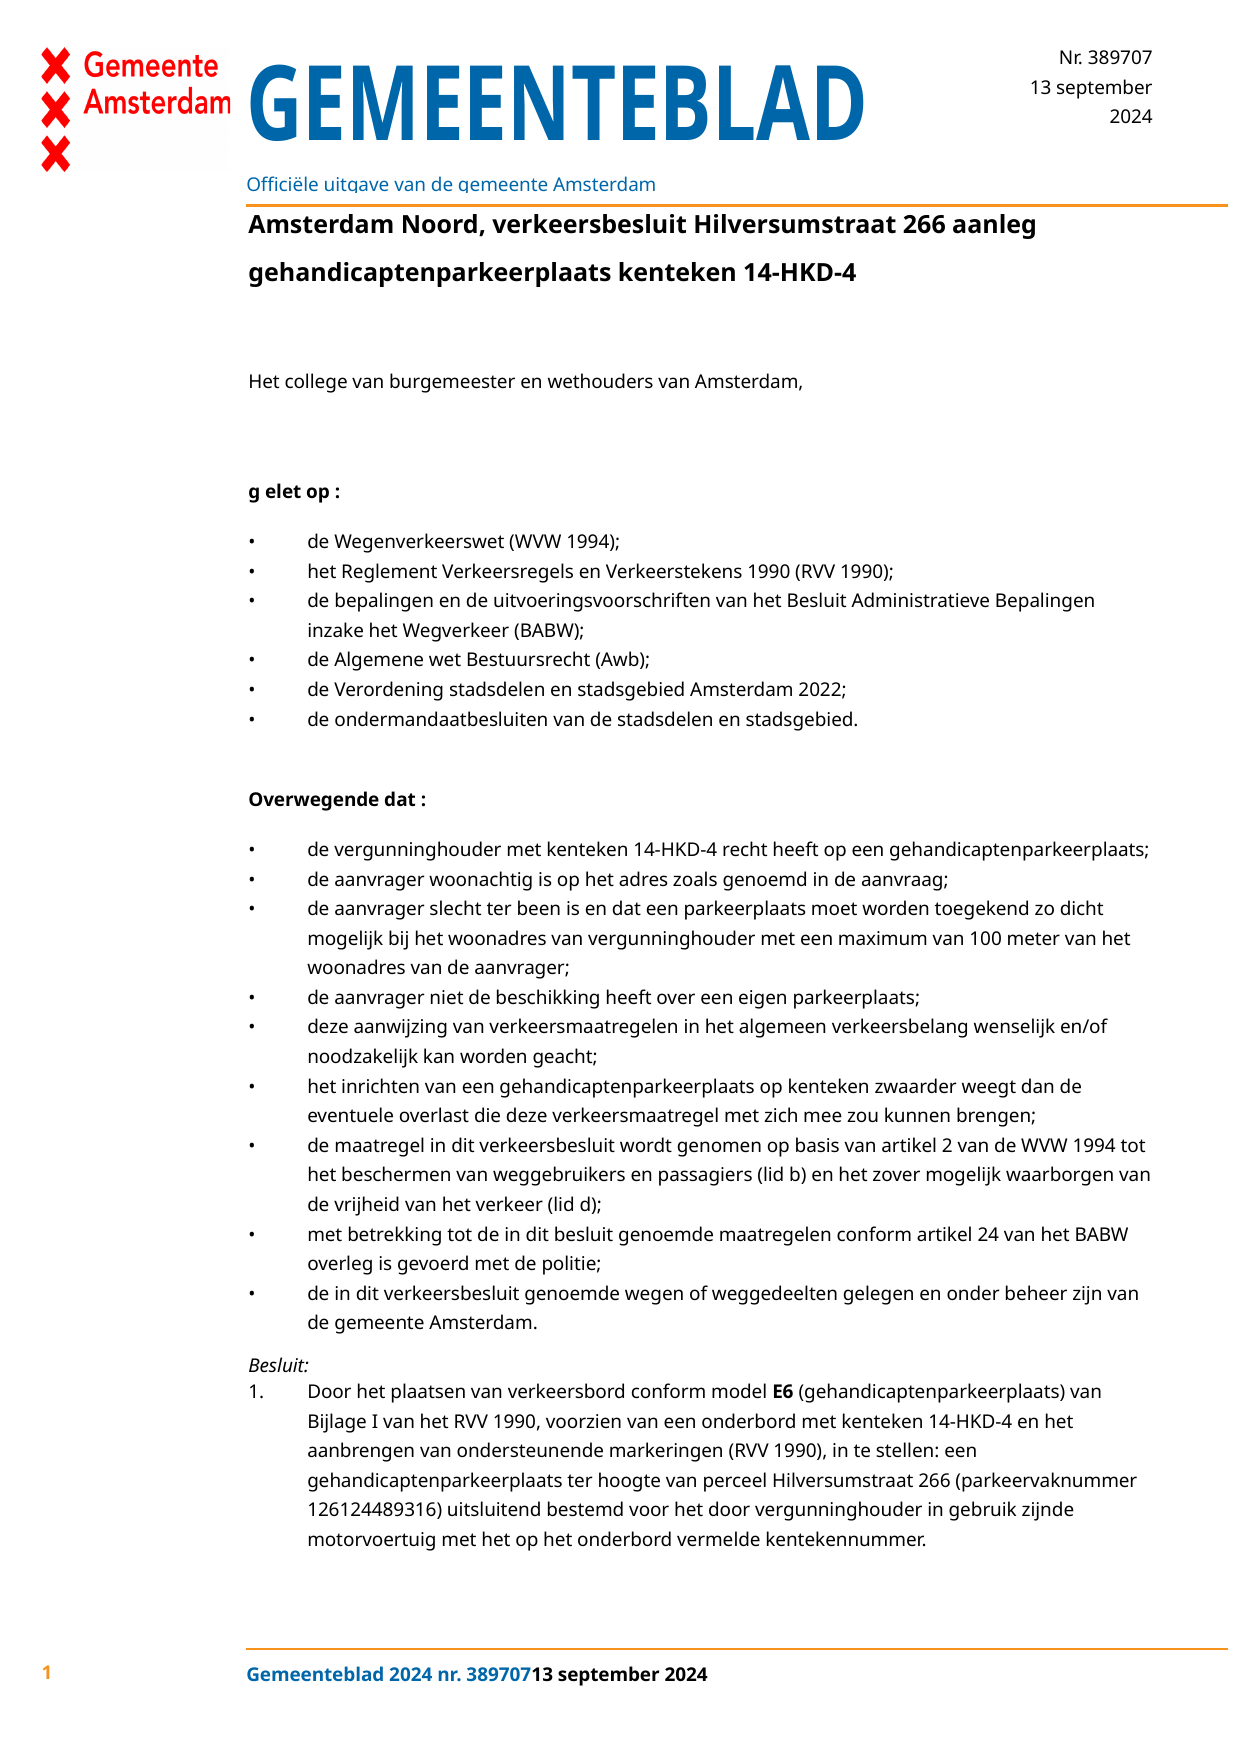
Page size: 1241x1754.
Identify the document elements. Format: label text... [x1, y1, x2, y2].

list de in dit verkeersbesluit genoemde wegen of weggedeelten gelegen en onder beheer zijn van de gemeente Amsterdam. [248, 1280, 1152, 1335]
text Amsterdam Noord, verkeersbesluit Hilversumstraat 266 aanleg gehandicaptenparkeerplaats kenteken 14-HKD-4 [248, 207, 1152, 288]
list de Verordening stadsdelen en stadsgebied Amsterdam 2022; [248, 676, 1152, 702]
text Besluit: [248, 1353, 1152, 1378]
list de Algemene wet Bestuursrecht (Awb); [248, 647, 1152, 672]
picture [41, 47, 231, 172]
text g elet op : [248, 478, 1152, 503]
list deze aanwijzing van verkeersmaatregelen in het algemeen verkeersbelang wenselijk en/of noodzakelijk kan worden geacht; [248, 1014, 1152, 1069]
list de bepalingen en de uitvoeringsvoorschriften van het Besluit Administratieve Bepalingen inzake het Wegverkeer (BABW); [248, 587, 1152, 643]
list Door het plaatsen van verkeersbord conform model E6 (gehandicaptenparkeerplaats) van Bijlage I van het RVV 1990, voorzien van een onderbord met kenteken 14-HKD-4 en het aanbrengen van ondersteunende markeringen (RVV 1990), in te stellen: een gehandicaptenparkeerplaats ter hoogte van perceel Hilversumstraat 266 (parkeervaknummer 126124489316) uitsluitend bestemd voor het door vergunninghouder in gebruik zijnde motorvoertuig met het op het onderbord vermelde kentekennummer. [248, 1378, 1152, 1552]
list de vergunninghouder met kenteken 14-HKD-4 recht heeft op een gehandicaptenparkeerplaats; [248, 836, 1152, 862]
text Het college van burgemeester en wethouders van Amsterdam, [248, 368, 1152, 394]
list het Reglement Verkeersregels en Verkeerstekens 1990 (RVV 1990); [248, 558, 1152, 583]
list de aanvrager woonachtig is op het adres zoals genoemd in de aanvraag; [248, 866, 1152, 891]
list de aanvrager slecht ter been is en dat een parkeerplaats moet worden toegekend zo dicht mogelijk bij het woonadres van vergunninghouder met een maximum van 100 meter van het woonadres van de aanvrager; [248, 895, 1152, 980]
list de ondermandaatbesluiten van de stadsdelen en stadsgebied. [248, 706, 1152, 731]
list de Wegenverkeerswet (WVW 1994); [248, 528, 1152, 554]
list de maatregel in dit verkeersbesluit wordt genomen op basis van artikel 2 van de WVW 1994 tot het beschermen van weggebruikers en passagiers (lid b) en het zover mogelijk waarborgen van de vrijheid van het verkeer (lid d); [248, 1132, 1152, 1217]
list het inrichten van een gehandicaptenparkeerplaats op kenteken zwaarder weegt dan de eventuele overlast die deze verkeersmaatregel met zich mee zou kunnen brengen; [248, 1073, 1152, 1128]
list de aanvrager niet de beschikking heeft over een eigen parkeerplaats; [248, 984, 1152, 1010]
list met betrekking tot de in dit besluit genoemde maatregelen conform artikel 24 van het BABW overleg is gevoerd met de politie; [248, 1221, 1152, 1276]
text Overwegende dat : [248, 786, 1152, 811]
